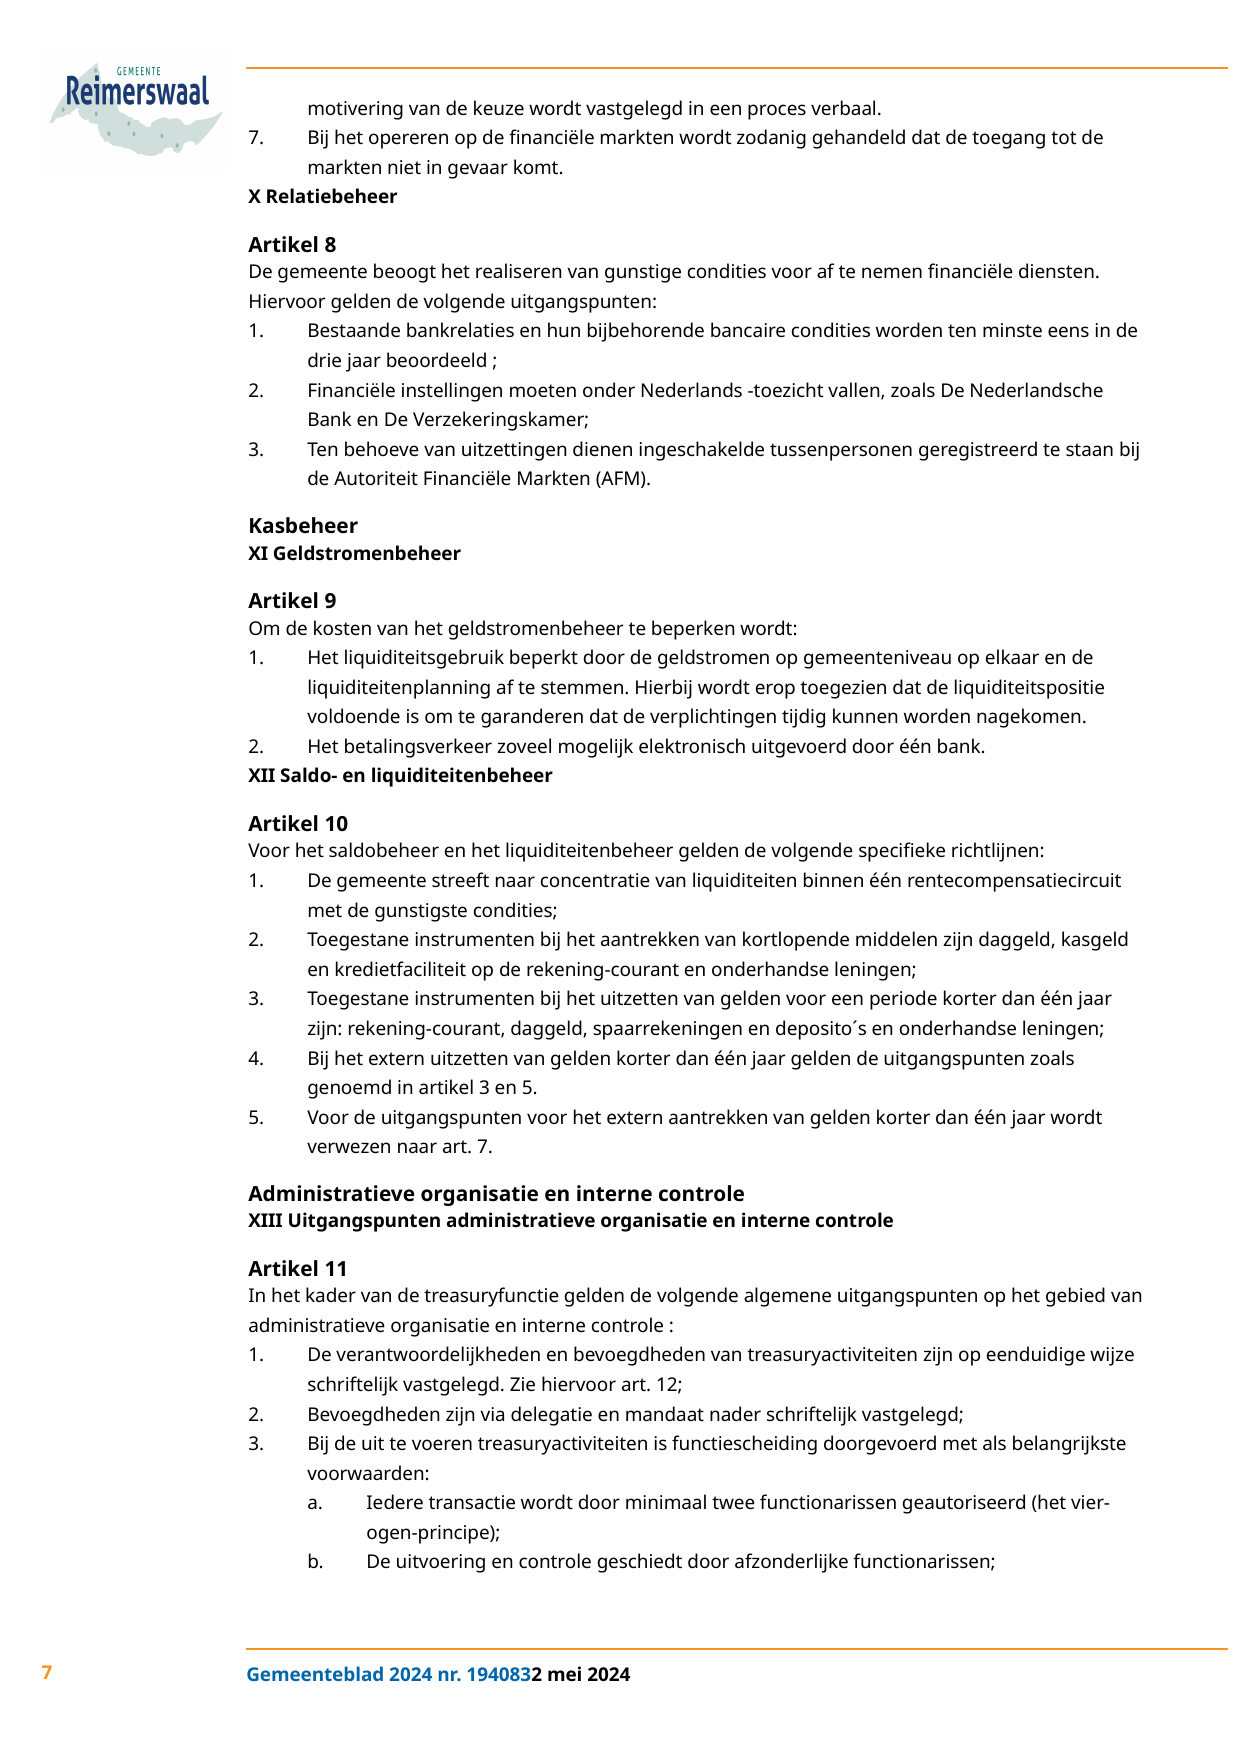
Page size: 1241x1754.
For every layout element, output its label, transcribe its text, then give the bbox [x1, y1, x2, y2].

list Bij het extern uitzetten van gelden korter dan één jaar gelden de uitgangspunten zoals genoemd in artikel 3 en 5. [248, 1045, 1152, 1100]
list Het liquiditeitsgebruik beperkt door de geldstromen op gemeenteniveau op elkaar en de liquiditeitenplanning af te stemmen. Hierbij wordt erop toegezien dat de liquiditeitspositie voldoende is om te garanderen dat de verplichtingen tijdig kunnen worden nagekomen. [248, 644, 1152, 729]
text XIII Uitgangspunten administratieve organisatie en interne controle [248, 1207, 1152, 1233]
text Artikel 9 [248, 586, 1152, 615]
list Iedere transactie wordt door minimaal twee functionarissen geautoriseerd (het vier-ogen-principe); [307, 1489, 1152, 1545]
list Toegestane instrumenten bij het aantrekken van kortlopende middelen zijn daggeld, kasgeld en kredietfaciliteit op de rekening-courant en onderhandse leningen; [248, 926, 1152, 982]
text XII Saldo- en liquiditeitenbeheer [248, 763, 1152, 788]
text Voor het saldobeheer en het liquiditeitenbeheer gelden de volgende specifieke richtlijnen: [248, 838, 1152, 863]
text X Relatiebeheer [248, 183, 1152, 209]
text Om de kosten van het geldstromenbeheer te beperken wordt: [248, 615, 1152, 640]
list De verantwoordelijkheden en bevoegdheden van treasuryactiviteiten zijn op eenduidige wijze schriftelijk vastgelegd. Zie hiervoor art. 12; [248, 1342, 1152, 1397]
text Kasbeheer [248, 511, 1152, 540]
list Bij het opereren op de financiële markten wordt zodanig gehandeld dat de toegang tot de markten niet in gevaar komt. [248, 124, 1152, 180]
list Bij de uit te voeren treasuryactiviteiten is functiescheiding doorgevoerd met als belangrijkste voorwaarden: [248, 1430, 1152, 1486]
text De gemeente beoogt het realiseren van gunstige condities voor af te nemen financiële diensten. Hiervoor gelden de volgende uitgangspunten: [248, 258, 1152, 314]
text Artikel 8 [248, 230, 1152, 258]
text XI Geldstromenbeheer [248, 540, 1152, 565]
picture [41, 47, 231, 172]
text Artikel 10 [248, 809, 1152, 838]
text Artikel 11 [248, 1254, 1152, 1282]
list Financiële instellingen moeten onder Nederlands -toezicht vallen, zoals De Nederlandsche Bank en De Verzekeringskamer; [248, 377, 1152, 432]
list Voor de uitgangspunten voor het extern aantrekken van gelden korter dan één jaar wordt verwezen naar art. 7. [248, 1104, 1152, 1159]
list Bevoegdheden zijn via delegatie en mandaat nader schriftelijk vastgelegd; [248, 1401, 1152, 1427]
text Administratieve organisatie en interne controle [248, 1179, 1152, 1207]
list Bestaande bankrelaties en hun bijbehorende bancaire condities worden ten minste eens in de drie jaar beoordeeld ; [248, 318, 1152, 373]
text In het kader van de treasuryfunctie gelden de volgende algemene uitgangspunten op het gebied van administratieve organisatie en interne controle : [248, 1282, 1152, 1338]
list Het betalingsverkeer zoveel mogelijk elektronisch uitgevoerd door één bank. [248, 733, 1152, 759]
list motivering van de keuze wordt vastgelegd in een proces verbaal. [248, 95, 1152, 121]
list De gemeente streeft naar concentratie van liquiditeiten binnen één rentecompensatiecircuit met de gunstigste condities; [248, 867, 1152, 922]
list Toegestane instrumenten bij het uitzetten van gelden voor een periode korter dan één jaar zijn: rekening-courant, daggeld, spaarrekeningen en deposito´s en onderhandse leningen; [248, 986, 1152, 1041]
list De uitvoering en controle geschiedt door afzonderlijke functionarissen; [307, 1549, 1152, 1574]
list Ten behoeve van uitzettingen dienen ingeschakelde tussenpersonen geregistreerd te staan bij de Autoriteit Financiële Markten (AFM). [248, 436, 1152, 491]
